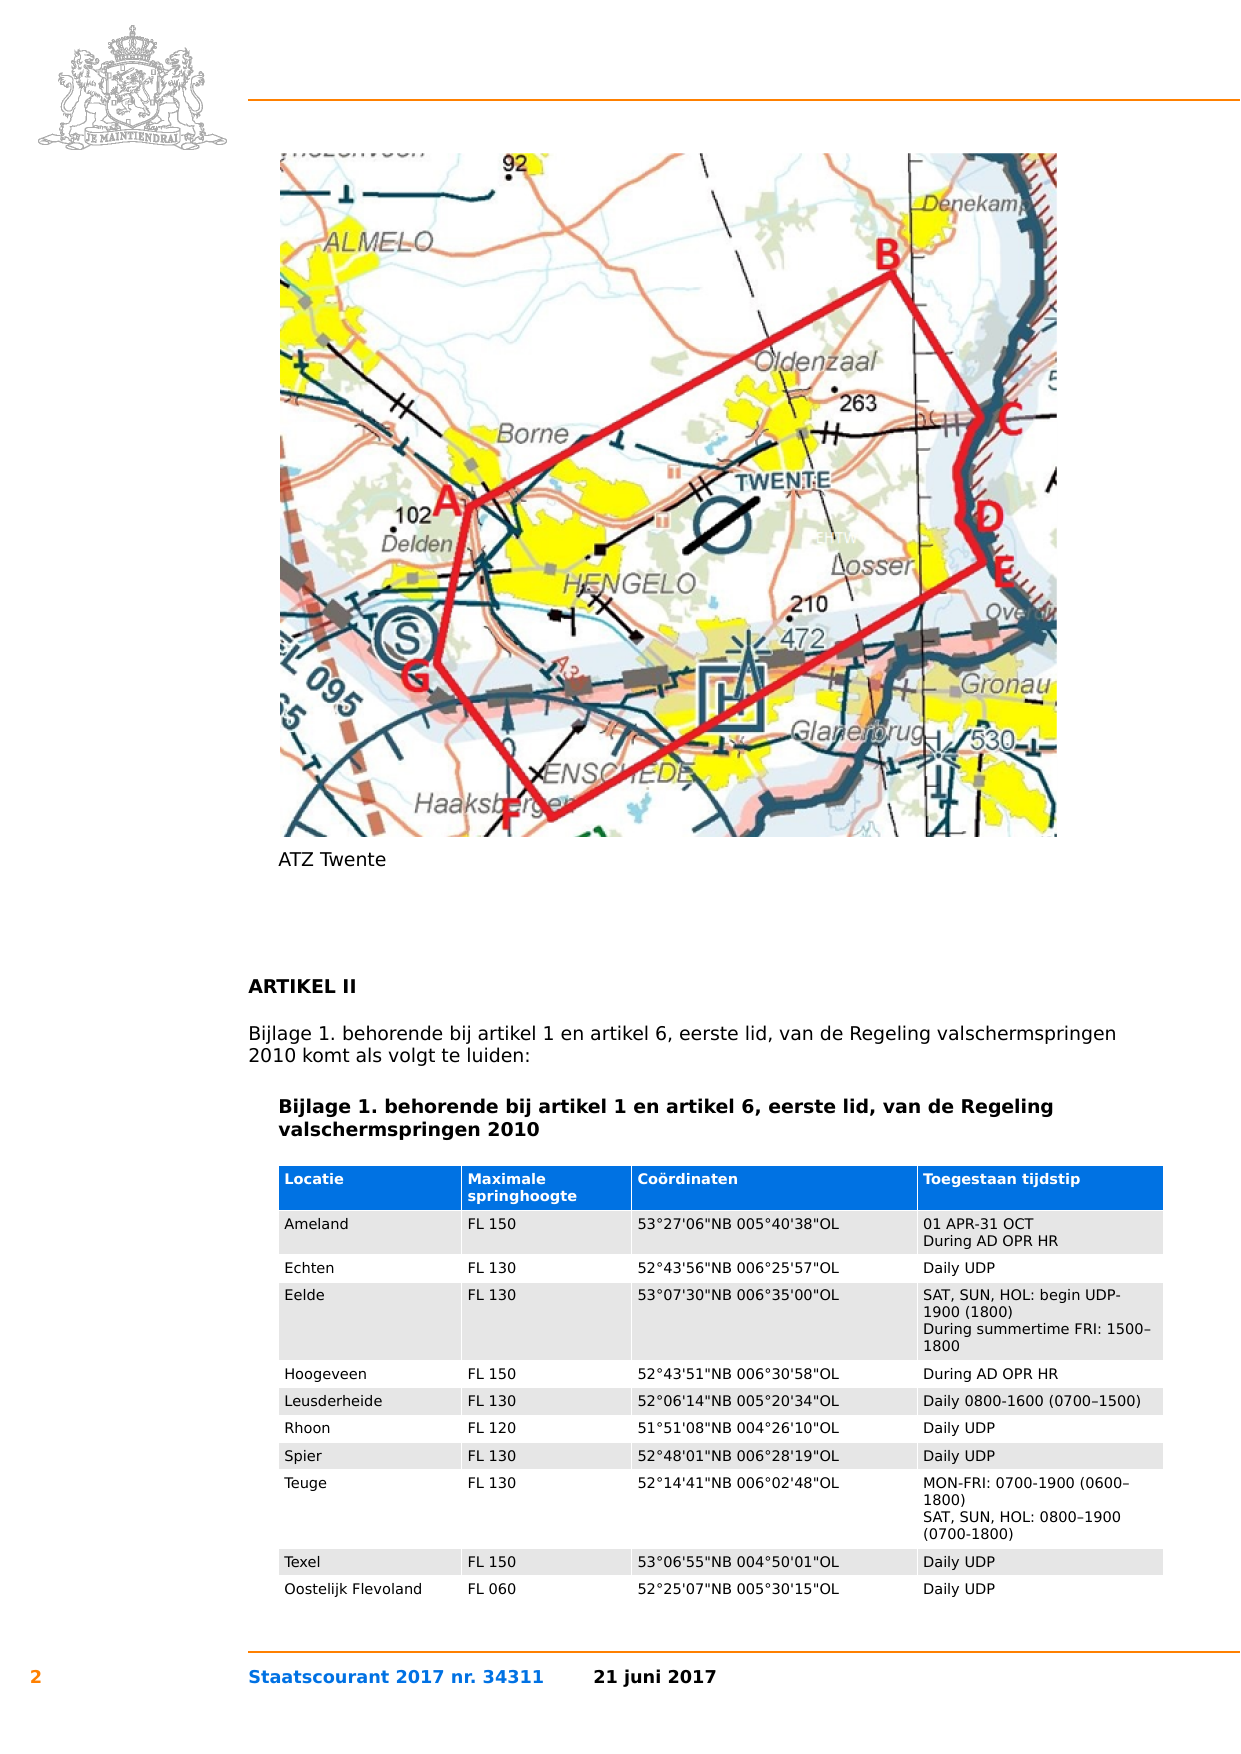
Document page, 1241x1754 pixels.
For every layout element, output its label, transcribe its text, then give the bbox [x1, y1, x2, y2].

table_cell Spier [279, 1443, 461, 1469]
text ATZ Twente [278, 848, 1058, 871]
table_cell Daily UDP [918, 1416, 1163, 1442]
table_cell FL 130 [462, 1443, 631, 1469]
table_cell SAT, SUN, HOL: begin UDP-1900 (1800) During summertime FRI: 1500–1800 [918, 1283, 1163, 1360]
table_cell FL 150 [462, 1549, 631, 1575]
table_cell 53°27'06"NB 005°40'38"OL [632, 1211, 917, 1254]
table_cell Leusderheide [279, 1388, 461, 1415]
table_header Toegestaan tijdstip [918, 1166, 1163, 1210]
table_cell Daily UDP [918, 1255, 1163, 1282]
table_cell 52°43'51"NB 006°30'58"OL [632, 1361, 917, 1387]
table_cell During AD OPR HR [918, 1361, 1163, 1387]
table_header Locatie [279, 1166, 461, 1210]
table_cell Daily UDP [918, 1443, 1163, 1469]
table_cell 52°43'56"NB 006°25'57"OL [632, 1255, 917, 1282]
table_cell FL 060 [462, 1576, 631, 1603]
table_cell FL 120 [462, 1416, 631, 1442]
table_header Maximale springhoogte [462, 1166, 631, 1210]
table_cell Echten [279, 1255, 461, 1282]
table_cell Ameland [279, 1211, 461, 1254]
table_cell Hoogeveen [279, 1361, 461, 1387]
table_cell Teuge [279, 1471, 461, 1548]
table_cell FL 130 [462, 1471, 631, 1548]
table_header Coördinaten [632, 1166, 917, 1210]
table_cell Daily UDP [918, 1576, 1163, 1603]
table_cell FL 130 [462, 1283, 631, 1360]
table_cell Oostelijk Flevoland [279, 1576, 461, 1603]
picture [38, 25, 227, 150]
table_cell 01 APR-31 OCT During AD OPR HR [918, 1211, 1163, 1254]
table_cell 52°14'41"NB 006°02'48"OL [632, 1471, 917, 1548]
table_cell FL 130 [462, 1255, 631, 1282]
table_cell Daily 0800-1600 (0700–1500) [918, 1388, 1163, 1415]
subtitle ARTIKEL II [248, 976, 1163, 997]
table_cell Rhoon [279, 1416, 461, 1442]
subtitle Bijlage 1. behorende bij artikel 1 en artikel 6, eerste lid, van de Regeling valschermspringen 2010 [278, 1096, 1163, 1140]
table_cell 52°48'01"NB 006°28'19"OL [632, 1443, 917, 1469]
table_cell FL 150 [462, 1361, 631, 1387]
table_cell 52°06'14"NB 005°20'34"OL [632, 1388, 917, 1415]
picture [278, 151, 1058, 837]
table_cell Eelde [279, 1283, 461, 1360]
table_cell FL 130 [462, 1388, 631, 1415]
table_cell 53°06'55"NB 004°50'01"OL [632, 1549, 917, 1575]
table_cell FL 150 [462, 1211, 631, 1254]
text Bijlage 1. behorende bij artikel 1 en artikel 6, eerste lid, van de Regeling valschermspringen 2010 komt als volgt te luiden: [248, 1022, 1163, 1066]
table_cell Texel [279, 1549, 461, 1575]
table_cell MON-FRI: 0700-1900 (0600–1800) SAT, SUN, HOL: 0800–1900 (0700-1800) [918, 1471, 1163, 1548]
table_cell 53°07'30"NB 006°35'00"OL [632, 1283, 917, 1360]
table_cell Daily UDP [918, 1549, 1163, 1575]
table_cell 52°25'07"NB 005°30'15"OL [632, 1576, 917, 1603]
table_cell 51°51'08"NB 004°26'10"OL [632, 1416, 917, 1442]
